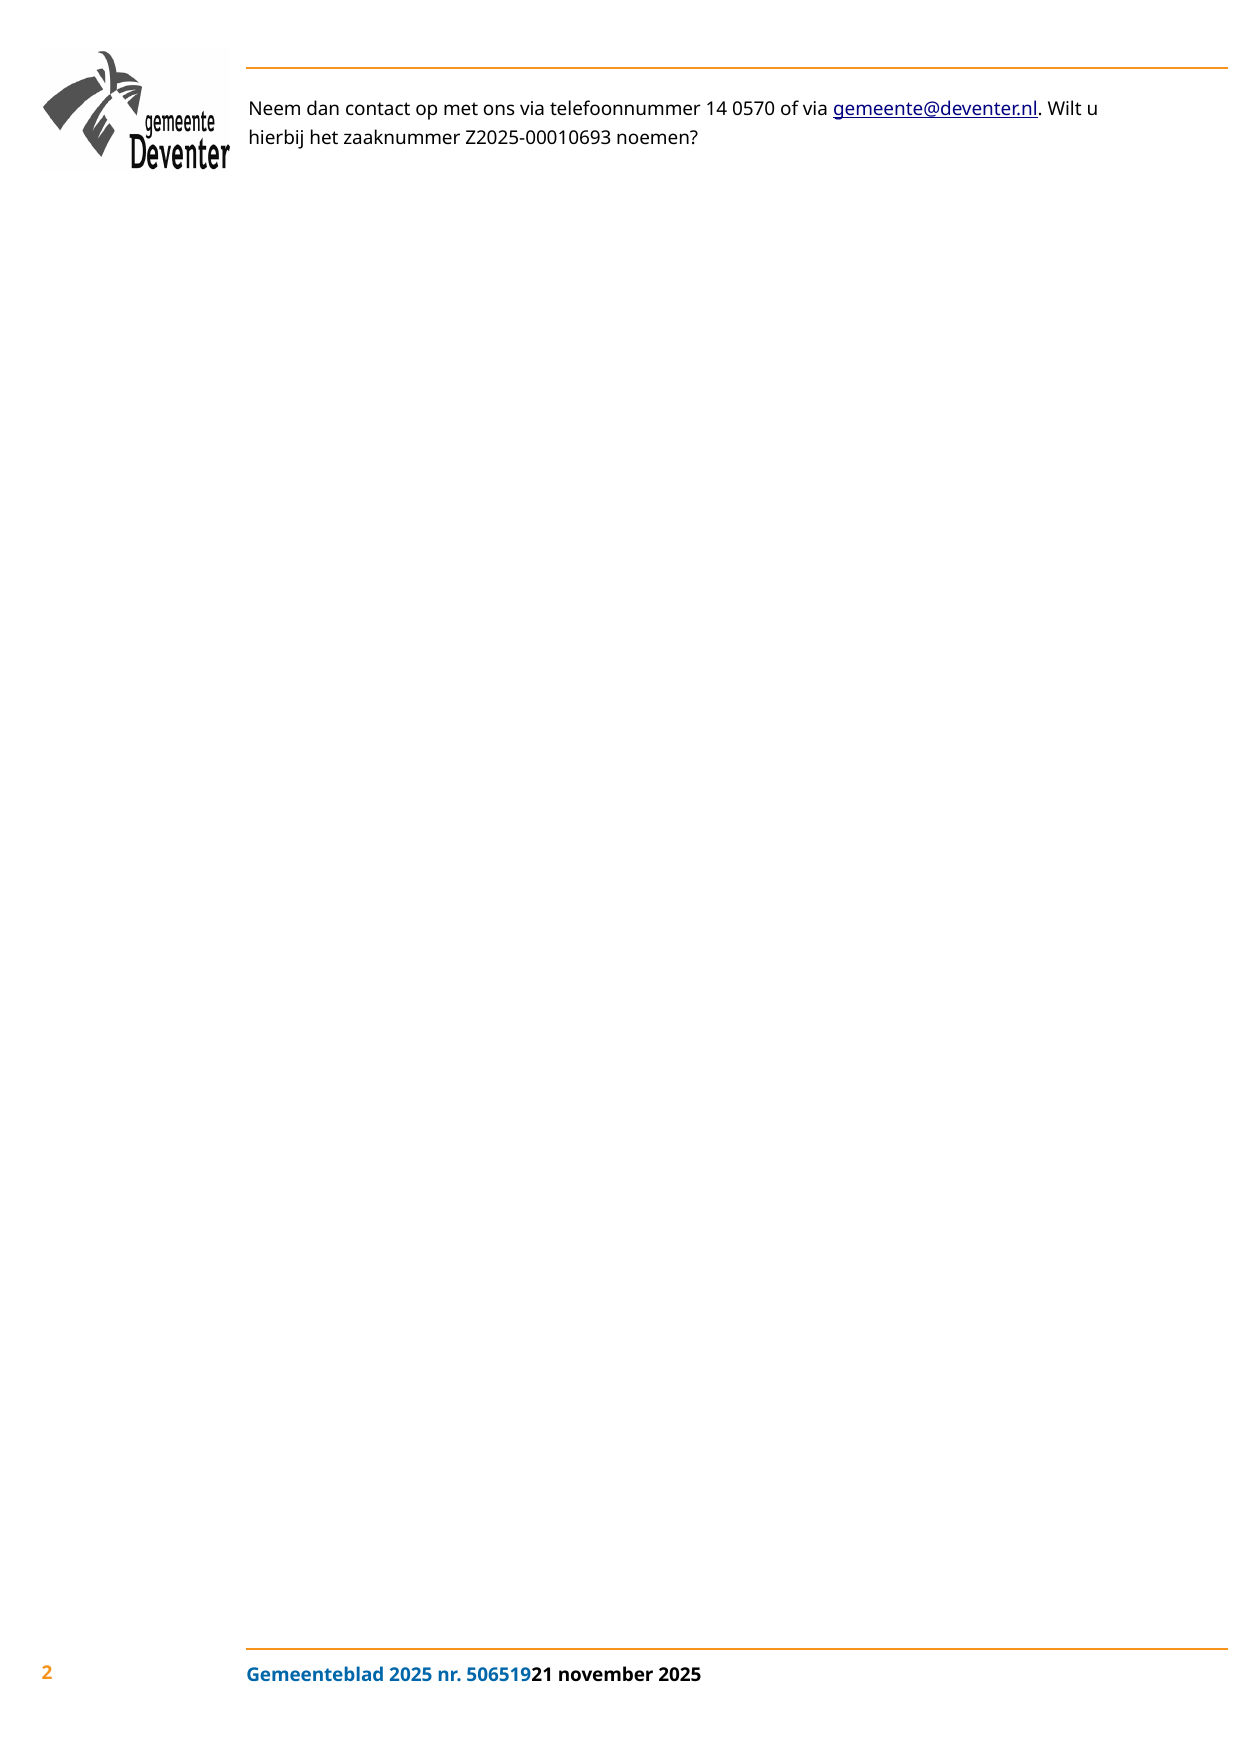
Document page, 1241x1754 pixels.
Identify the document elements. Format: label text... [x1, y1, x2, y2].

picture [41, 47, 231, 172]
text Neem dan contact op met ons via telefoonnummer 14 0570 of via gemeente@deventer.nl. Wilt u hierbij het zaaknummer Z2025-00010693 noemen? [248, 95, 1152, 150]
